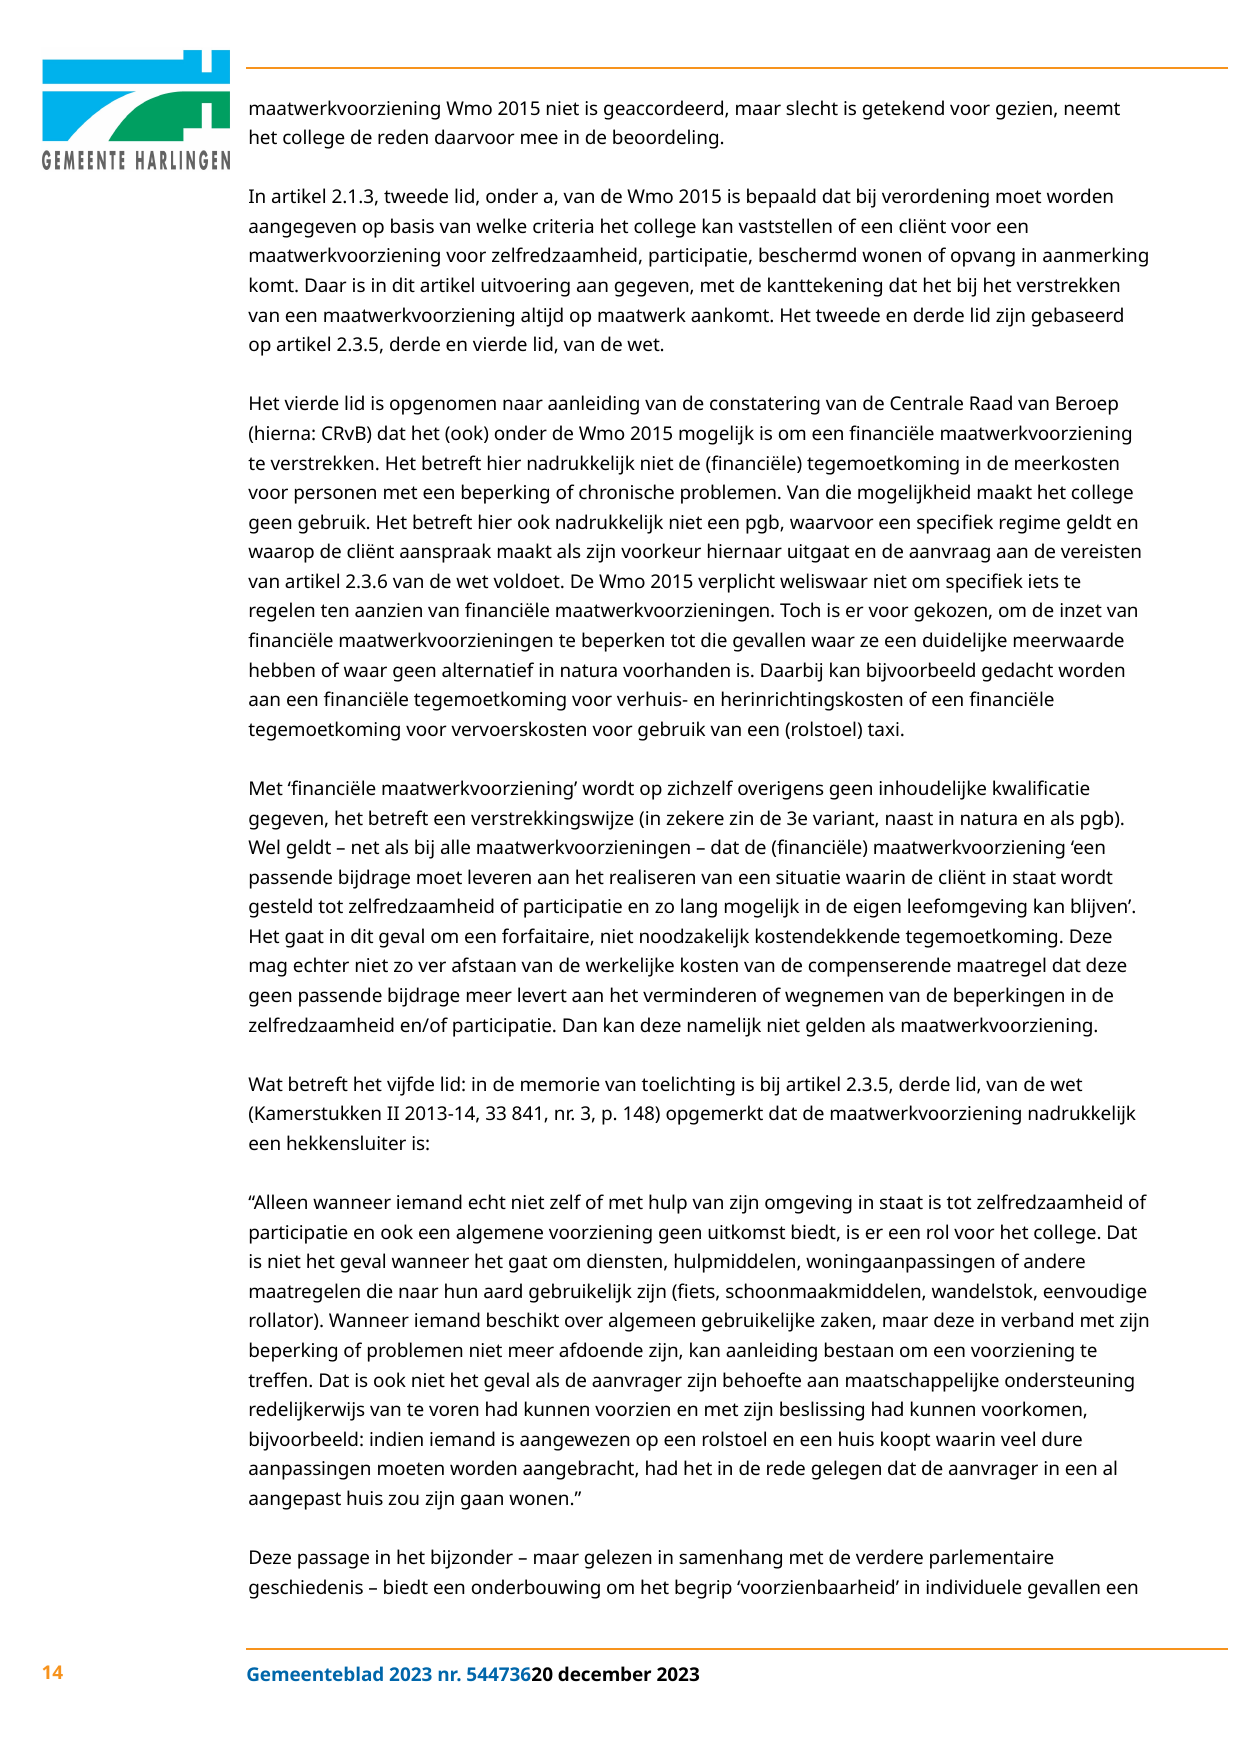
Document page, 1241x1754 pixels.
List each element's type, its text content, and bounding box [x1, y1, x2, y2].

text In artikel 2.1.3, tweede lid, onder a, van de Wmo 2015 is bepaald dat bij verordening moet worden aangegeven op basis van welke criteria het college kan vaststellen of een cliënt voor een maatwerkvoorziening voor zelfredzaamheid, participatie, beschermd wonen of opvang in aanmerking komt. Daar is in dit artikel uitvoering aan gegeven, met de kanttekening dat het bij het verstrekken van een maatwerkvoorziening altijd op maatwerk aankomt. Het tweede en derde lid zijn gebaseerd op artikel 2.3.5, derde en vierde lid, van de wet. [248, 183, 1152, 357]
text Wat betreft het vijfde lid: in de memorie van toelichting is bij artikel 2.3.5, derde lid, van de wet (Kamerstukken II 2013-14, 33 841, nr. 3, p. 148) opgemerkt dat de maatwerkvoorziening nadrukkelijk een hekkensluiter is: [248, 1071, 1152, 1156]
text Met ‘financiële maatwerkvoorziening’ wordt op zichzelf overigens geen inhoudelijke kwalificatie gegeven, het betreft een verstrekkingswijze (in zekere zin de 3e variant, naast in natura en als pgb). Wel geldt – net als bij alle maatwerkvoorzieningen – dat de (financiële) maatwerkvoorziening ‘een passende bijdrage moet leveren aan het realiseren van een situatie waarin de cliënt in staat wordt gesteld tot zelfredzaamheid of participatie en zo lang mogelijk in de eigen leefomgeving kan blijven’. Het gaat in dit geval om een forfaitaire, niet noodzakelijk kostendekkende tegemoetkoming. Deze mag echter niet zo ver afstaan van de werkelijke kosten van de compenserende maatregel dat deze geen passende bijdrage meer levert aan het verminderen of wegnemen van de beperkingen in de zelfredzaamheid en/of participatie. Dan kan deze namelijk niet gelden als maatwerkvoorziening. [248, 775, 1152, 1038]
text “Alleen wanneer iemand echt niet zelf of met hulp van zijn omgeving in staat is tot zelfredzaamheid of participatie en ook een algemene voorziening geen uitkomst biedt, is er een rol voor het college. Dat is niet het geval wanneer het gaat om diensten, hulpmiddelen, woningaanpassingen of andere maatregelen die naar hun aard gebruikelijk zijn (fiets, schoonmaakmiddelen, wandelstok, eenvoudige rollator). Wanneer iemand beschikt over algemeen gebruikelijke zaken, maar deze in verband met zijn beperking of problemen niet meer afdoende zijn, kan aanleiding bestaan om een voorziening te treffen. Dat is ook niet het geval als de aanvrager zijn behoefte aan maatschappelijke ondersteuning redelijkerwijs van te voren had kunnen voorzien en met zijn beslissing had kunnen voorkomen, bijvoorbeeld: indien iemand is aangewezen op een rolstoel en een huis koopt waarin veel dure aanpassingen moeten worden aangebracht, had het in de rede gelegen dat de aanvrager in een al aangepast huis zou zijn gaan wonen.” [248, 1189, 1152, 1511]
text Het vierde lid is opgenomen naar aanleiding van de constatering van de Centrale Raad van Beroep (hierna: CRvB) dat het (ook) onder de Wmo 2015 mogelijk is om een financiële maatwerkvoorziening te verstrekken. Het betreft hier nadrukkelijk niet de (financiële) tegemoetkoming in de meerkosten voor personen met een beperking of chronische problemen. Van die mogelijkheid maakt het college geen gebruik. Het betreft hier ook nadrukkelijk niet een pgb, waarvoor een specifiek regime geldt en waarop de cliënt aanspraak maakt als zijn voorkeur hiernaar uitgaat en de aanvraag aan de vereisten van artikel 2.3.6 van de wet voldoet. De Wmo 2015 verplicht weliswaar niet om specifiek iets te regelen ten aanzien van financiële maatwerkvoorzieningen. Toch is er voor gekozen, om de inzet van financiële maatwerkvoorzieningen te beperken tot die gevallen waar ze een duidelijke meerwaarde hebben of waar geen alternatief in natura voorhanden is. Daarbij kan bijvoorbeeld gedacht worden aan een financiële tegemoetkoming voor verhuis- en herinrichtingskosten of een financiële tegemoetkoming voor vervoerskosten voor gebruik van een (rolstoel) taxi. [248, 391, 1152, 742]
picture [41, 47, 231, 172]
text maatwerkvoorziening Wmo 2015 niet is geaccordeerd, maar slecht is getekend voor gezien, neemt het college de reden daarvoor mee in de beoordeling. [248, 95, 1152, 150]
text Deze passage in het bijzonder – maar gelezen in samenhang met de verdere parlementaire geschiedenis – biedt een onderbouwing om het begrip ‘voorzienbaarheid’ in individuele gevallen een [248, 1544, 1152, 1600]
